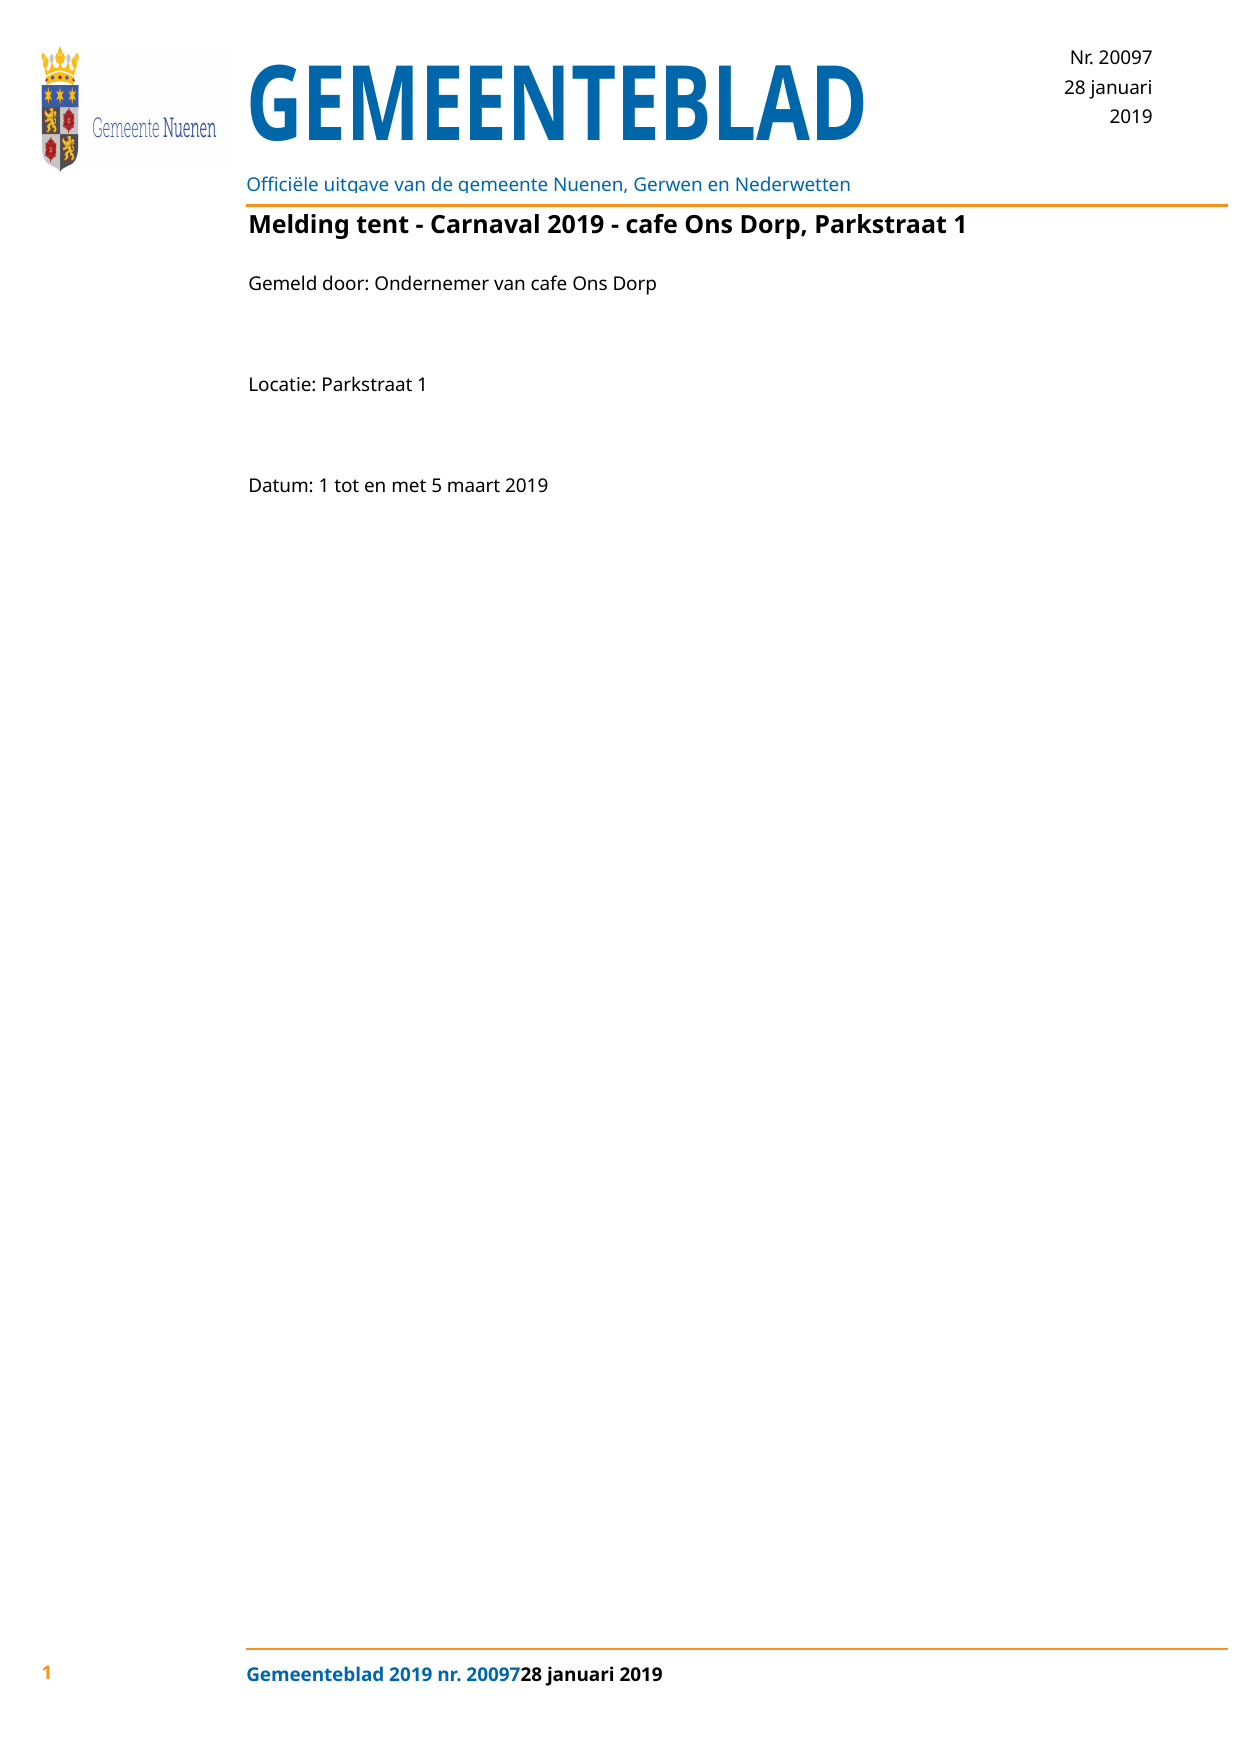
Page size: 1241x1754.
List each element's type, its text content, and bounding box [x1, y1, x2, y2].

text Melding tent - Carnaval 2019 - cafe Ons Dorp, Parkstraat 1 [248, 207, 1152, 241]
text Datum: 1 tot en met 5 maart 2019 [248, 472, 1152, 498]
text Locatie: Parkstraat 1 [248, 371, 1152, 397]
text Gemeld door: Ondernemer van cafe Ons Dorp [248, 270, 1152, 296]
picture [41, 47, 231, 172]
